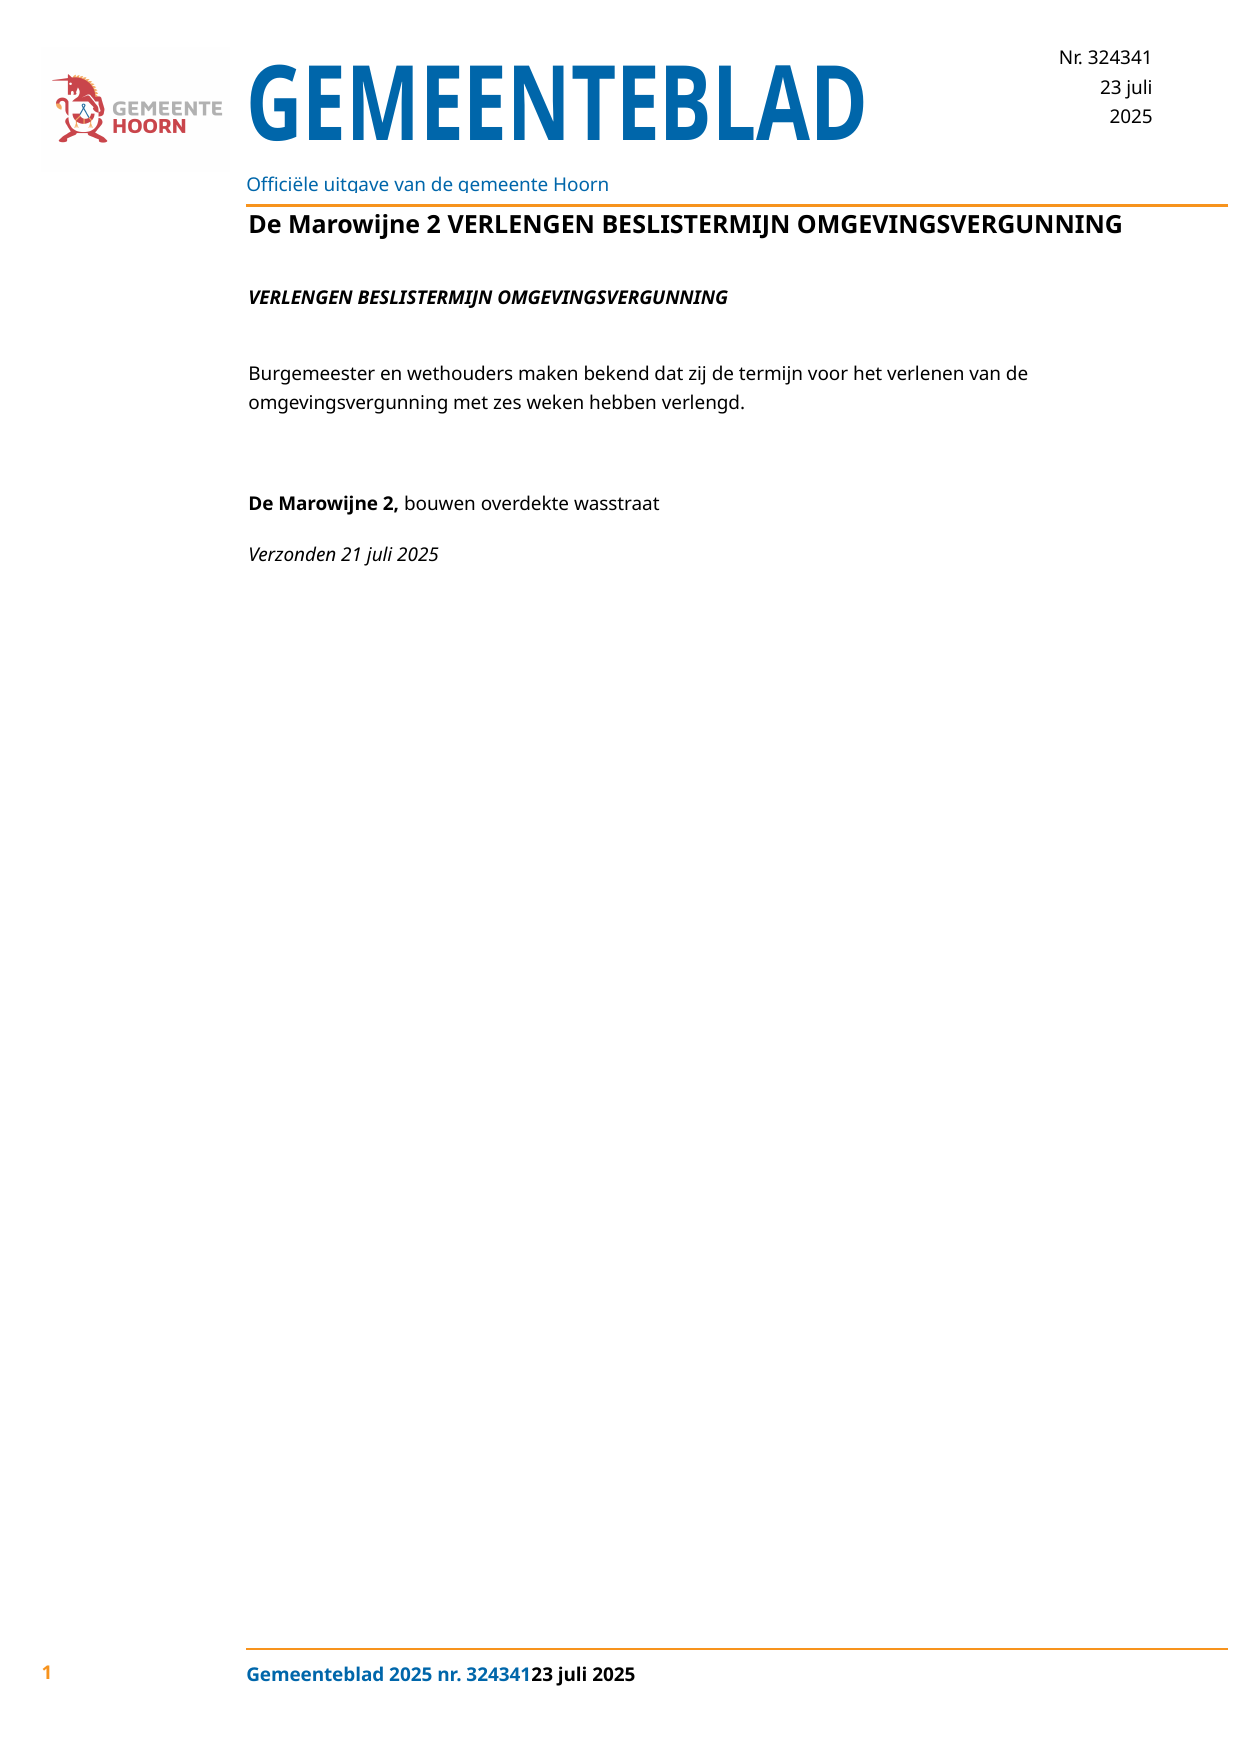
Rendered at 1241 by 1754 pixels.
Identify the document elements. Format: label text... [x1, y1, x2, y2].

picture [41, 47, 231, 172]
text De Marowijne 2 VERLENGEN BESLISTERMIJN OMGEVINGSVERGUNNING [248, 207, 1152, 241]
text Burgemeester en wethouders maken bekend dat zij de termijn voor het verlenen van de omgevingsvergunning met zes weken hebben verlengd. [248, 360, 1152, 415]
text Verzonden 21 juli 2025 [248, 541, 1152, 567]
text VERLENGEN BESLISTERMIJN OMGEVINGSVERGUNNING [248, 284, 1152, 309]
text De Marowijne 2, bouwen overdekte wasstraat [248, 490, 1152, 516]
